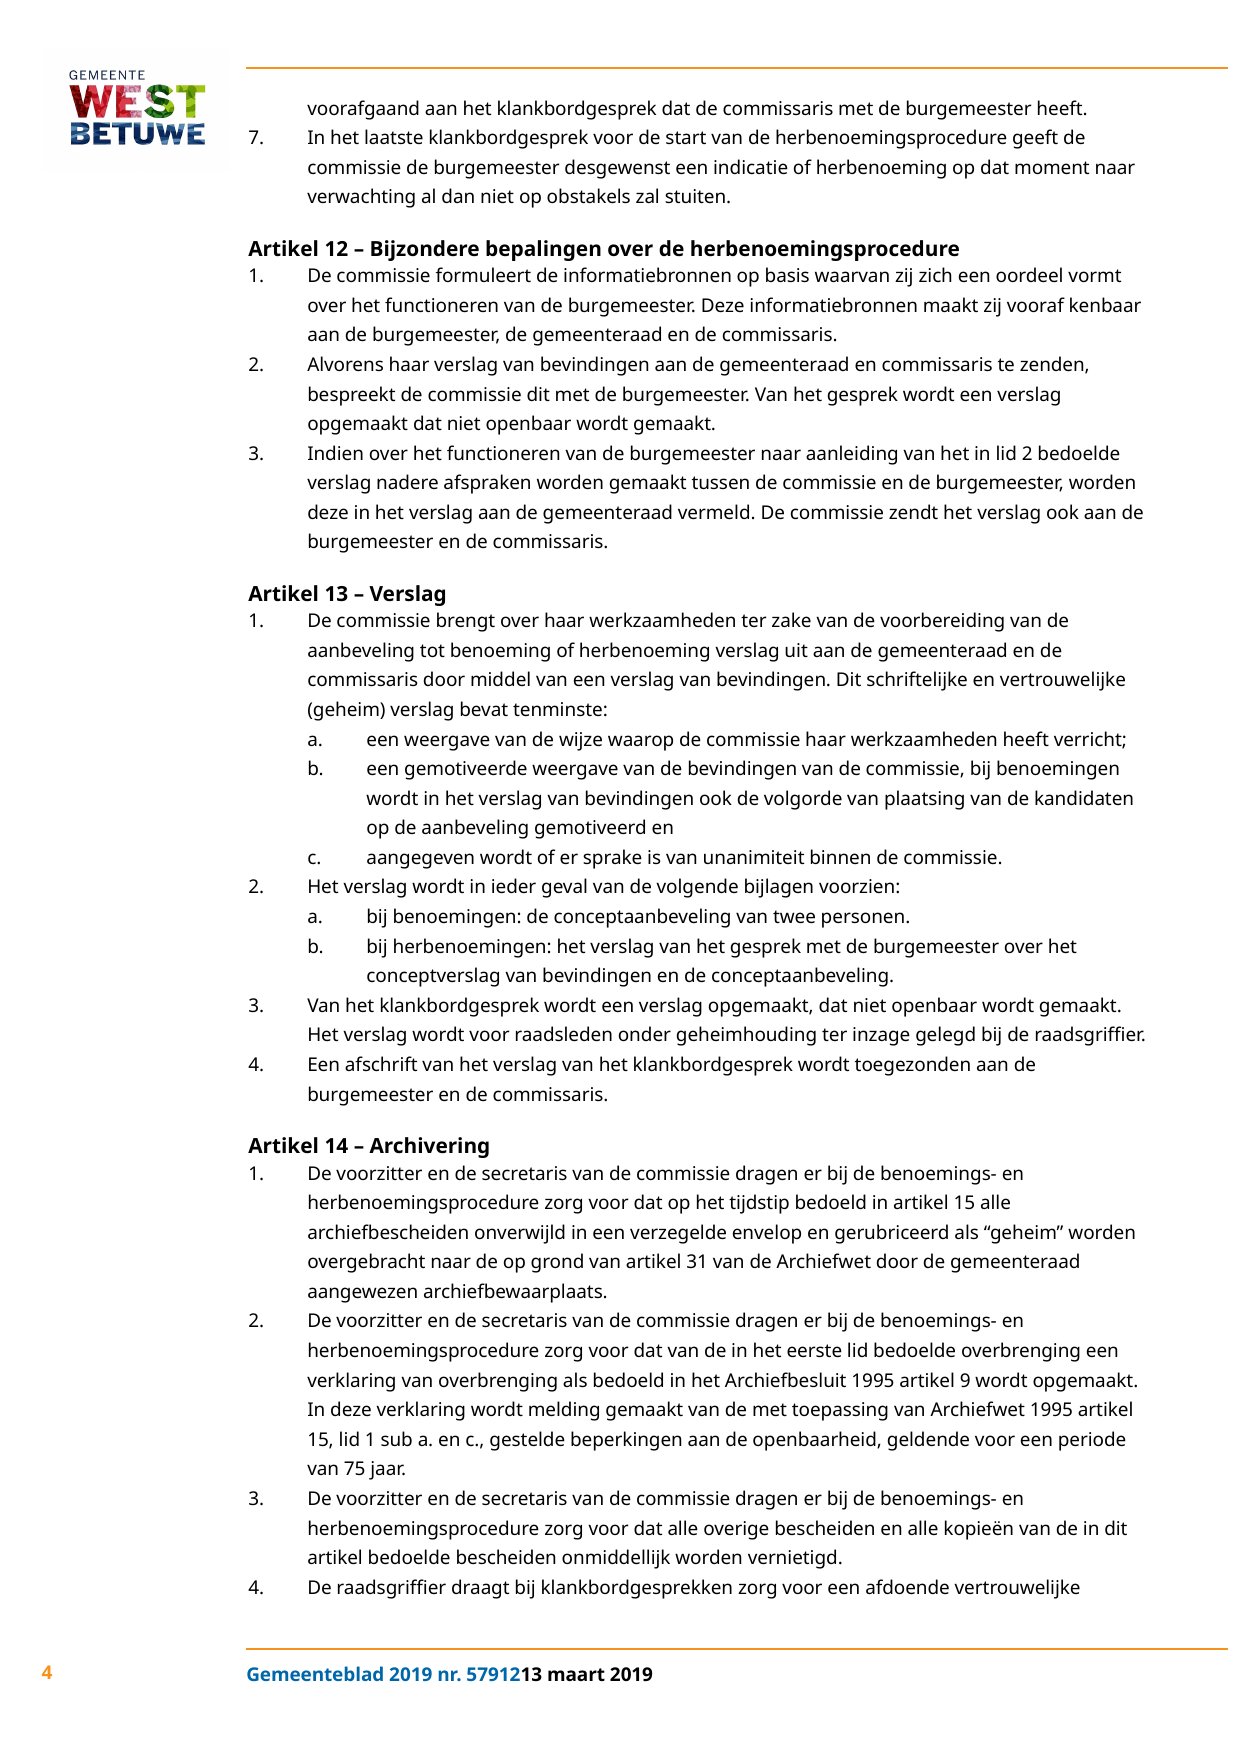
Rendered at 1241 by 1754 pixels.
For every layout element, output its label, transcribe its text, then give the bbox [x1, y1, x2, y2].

list Een afschrift van het verslag van het klankbordgesprek wordt toegezonden aan de burgemeester en de commissaris. [248, 1051, 1152, 1107]
picture [41, 47, 231, 172]
list Van het klankbordgesprek wordt een verslag opgemaakt, dat niet openbaar wordt gemaakt. Het verslag wordt voor raadsleden onder geheimhouding ter inzage gelegd bij de raadsgriffier. [248, 992, 1152, 1047]
list De raadsgriffier draagt bij klankbordgesprekken zorg voor een afdoende vertrouwelijke [248, 1574, 1152, 1599]
list De voorzitter en de secretaris van de commissie dragen er bij de benoemings- en herbenoemingsprocedure zorg voor dat alle overige bescheiden en alle kopieën van de in dit artikel bedoelde bescheiden onmiddellijk worden vernietigd. [248, 1485, 1152, 1570]
list In het laatste klankbordgesprek voor de start van de herbenoemingsprocedure geeft de commissie de burgemeester desgewenst een indicatie of herbenoeming op dat moment naar verwachting al dan niet op obstakels zal stuiten. [248, 124, 1152, 209]
list De commissie brengt over haar werkzaamheden ter zake van de voorbereiding van de aanbeveling tot benoeming of herbenoeming verslag uit aan de gemeenteraad en de commissaris door middel van een verslag van bevindingen. Dit schriftelijke en vertrouwelijke (geheim) verslag bevat tenminste: [248, 607, 1152, 722]
list De voorzitter en de secretaris van de commissie dragen er bij de benoemings- en herbenoemingsprocedure zorg voor dat van de in het eerste lid bedoelde overbrenging een verklaring van overbrenging als bedoeld in het Archiefbesluit 1995 artikel 9 wordt opgemaakt. In deze verklaring wordt melding gemaakt van de met toepassing van Archiefwet 1995 artikel 15, lid 1 sub a. en c., gestelde beperkingen aan de openbaarheid, geldende voor een periode van 75 jaar. [248, 1308, 1152, 1481]
list Het verslag wordt in ieder geval van de volgende bijlagen voorzien: [248, 874, 1152, 899]
list Indien over het functioneren van de burgemeester naar aanleiding van het in lid 2 bedoelde verslag nadere afspraken worden gemaakt tussen de commissie en de burgemeester, worden deze in het verslag aan de gemeenteraad vermeld. De commissie zendt het verslag ook aan de burgemeester en de commissaris. [248, 440, 1152, 554]
list De commissie formuleert de informatiebronnen op basis waarvan zij zich een oordeel vormt over het functioneren van de burgemeester. Deze informatiebronnen maakt zij vooraf kenbaar aan de burgemeester, de gemeenteraad en de commissaris. [248, 262, 1152, 347]
list De voorzitter en de secretaris van de commissie dragen er bij de benoemings- en herbenoemingsprocedure zorg voor dat op het tijdstip bedoeld in artikel 15 alle archiefbescheiden onverwijld in een verzegelde envelop en gerubriceerd als “geheim” worden overgebracht naar de op grond van artikel 31 van de Archiefwet door de gemeenteraad aangewezen archiefbewaarplaats. [248, 1160, 1152, 1304]
list bij benoemingen: de conceptaanbeveling van twee personen. [307, 903, 1152, 929]
list voorafgaand aan het klankbordgesprek dat de commissaris met de burgemeester heeft. [248, 95, 1152, 121]
list Alvorens haar verslag van bevindingen aan de gemeenteraad en commissaris te zenden, bespreekt de commissie dit met de burgemeester. Van het gesprek wordt een verslag opgemaakt dat niet openbaar wordt gemaakt. [248, 351, 1152, 436]
list een weergave van de wijze waarop de commissie haar werkzaamheden heeft verricht; [307, 726, 1152, 752]
list bij herbenoemingen: het verslag van het gesprek met de burgemeester over het conceptverslag van bevindingen en de conceptaanbeveling. [307, 933, 1152, 988]
text Artikel 12 – Bijzondere bepalingen over de herbenoemingsprocedure [248, 234, 1152, 262]
list aangegeven wordt of er sprake is van unanimiteit binnen de commissie. [307, 844, 1152, 870]
text Artikel 13 – Verslag [248, 579, 1152, 607]
text Artikel 14 – Archivering [248, 1131, 1152, 1160]
list een gemotiveerde weergave van de bevindingen van de commissie, bij benoemingen wordt in het verslag van bevindingen ook de volgorde van plaatsing van de kandidaten op de aanbeveling gemotiveerd en [307, 755, 1152, 840]
